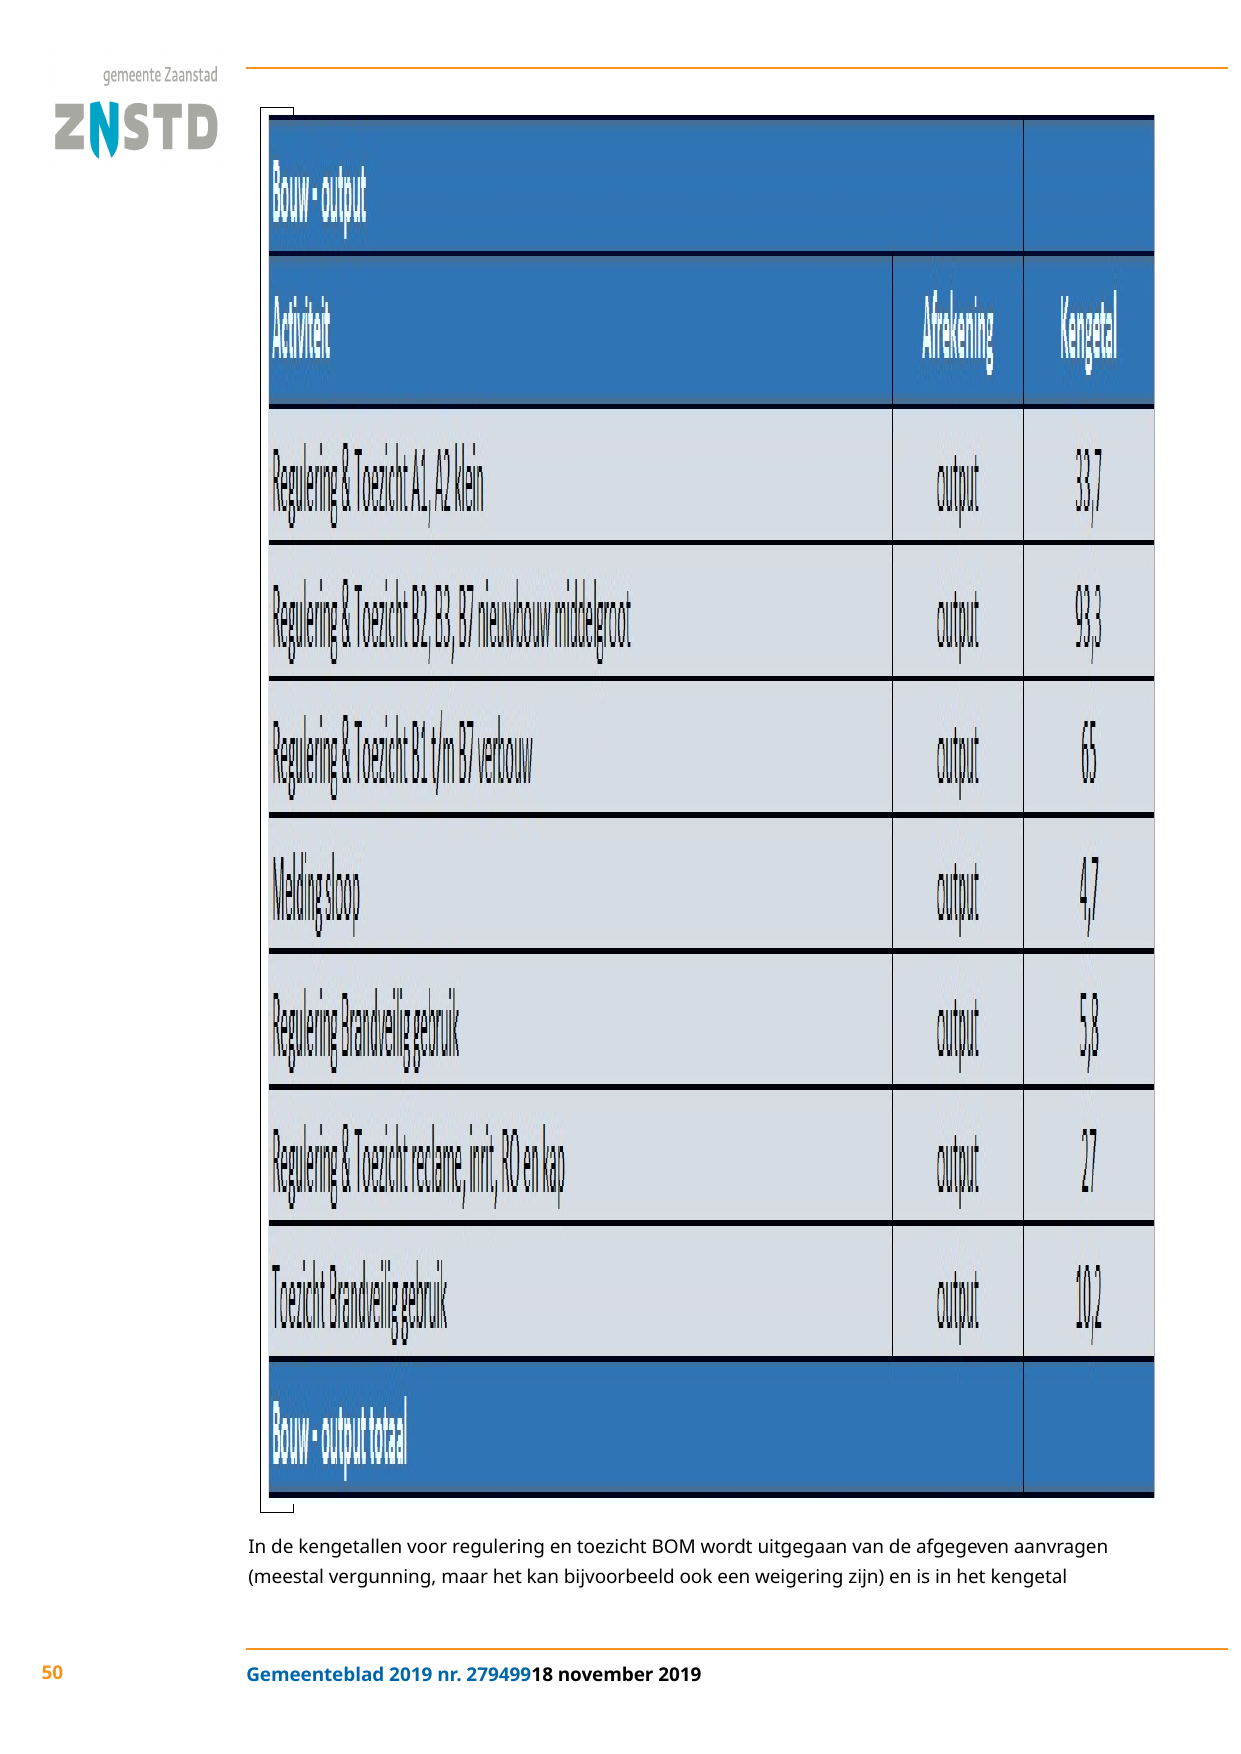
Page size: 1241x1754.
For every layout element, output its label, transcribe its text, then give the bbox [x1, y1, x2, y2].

text In de kengetallen voor regulering en toezicht BOM wordt uitgegaan van de afgegeven aanvragen (meestal vergunning, maar het kan bijvoorbeeld ook een weigering zijn) en is in het kengetal [248, 1534, 1152, 1589]
picture [41, 47, 231, 172]
picture [268, 115, 1155, 1504]
